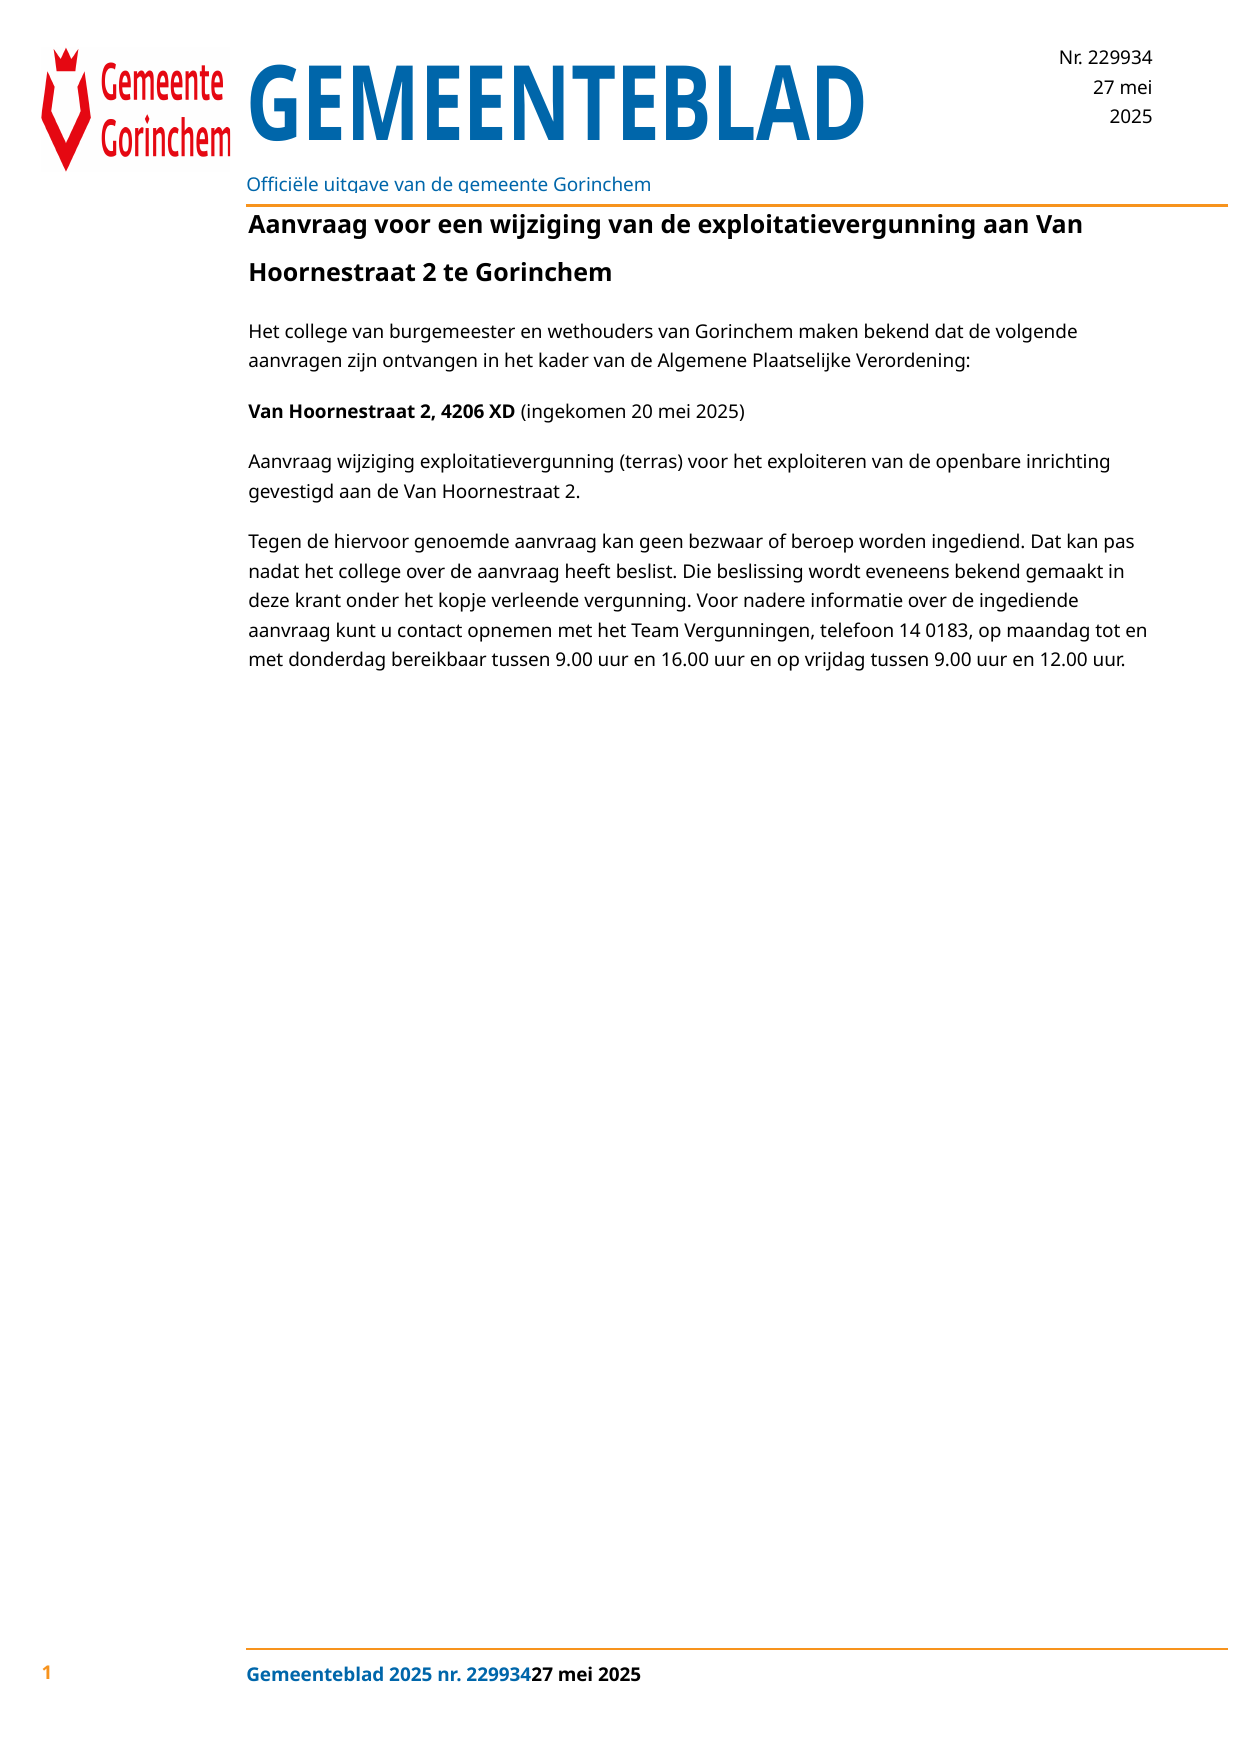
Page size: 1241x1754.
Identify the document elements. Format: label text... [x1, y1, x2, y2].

picture [41, 47, 231, 172]
text Aanvraag wijziging exploitatievergunning (terras) voor het exploiteren van de openbare inrichting gevestigd aan de Van Hoornestraat 2. [248, 448, 1152, 504]
text Aanvraag voor een wijziging van de exploitatievergunning aan Van Hoornestraat 2 te Gorinchem [248, 207, 1152, 288]
text Het college van burgemeester en wethouders van Gorinchem maken bekend dat de volgende aanvragen zijn ontvangen in het kader van de Algemene Plaatselijke Verordening: [248, 318, 1152, 373]
text Tegen de hiervoor genoemde aanvraag kan geen bezwaar of beroep worden ingediend. Dat kan pas nadat het college over de aanvraag heeft beslist. Die beslissing wordt eveneens bekend gemaakt in deze krant onder het kopje verleende vergunning. Voor nadere informatie over de ingediende aanvraag kunt u contact opnemen met het Team Vergunningen, telefoon 14 0183, op maandag tot en met donderdag bereikbaar tussen 9.00 uur en 16.00 uur en op vrijdag tussen 9.00 uur en 12.00 uur. [248, 528, 1152, 672]
text Van Hoornestraat 2, 4206 XD (ingekomen 20 mei 2025) [248, 398, 1152, 424]
